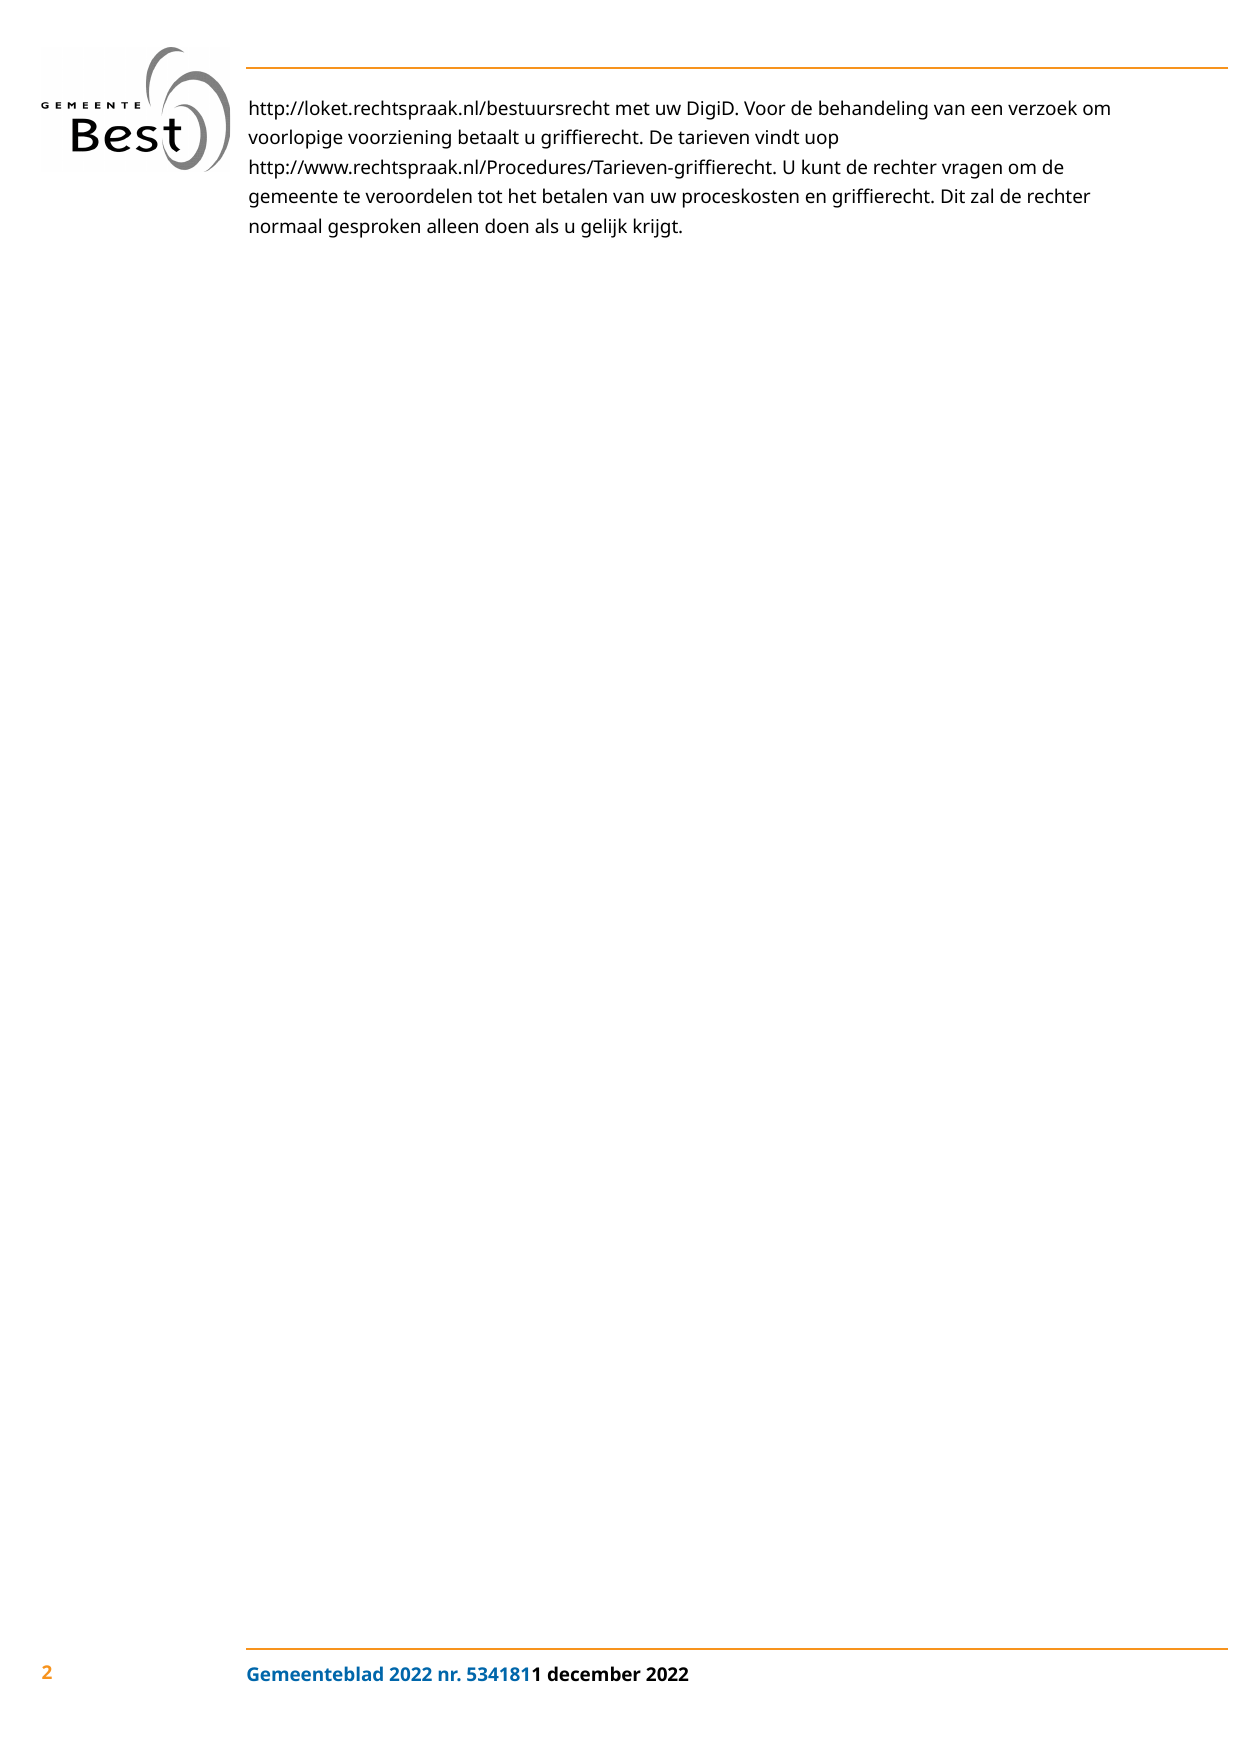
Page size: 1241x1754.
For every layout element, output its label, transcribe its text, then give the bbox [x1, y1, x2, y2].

text http://loket.rechtspraak.nl/bestuursrecht met uw DigiD. Voor de behandeling van een verzoek om voorlopige voorziening betaalt u griffierecht. De tarieven vindt uop http://www.rechtspraak.nl/Procedures/Tarieven-griffierecht. U kunt de rechter vragen om de gemeente te veroordelen tot het betalen van uw proceskosten en griffierecht. Dit zal de rechter normaal gesproken alleen doen als u gelijk krijgt. [248, 95, 1152, 239]
picture [41, 47, 231, 172]
